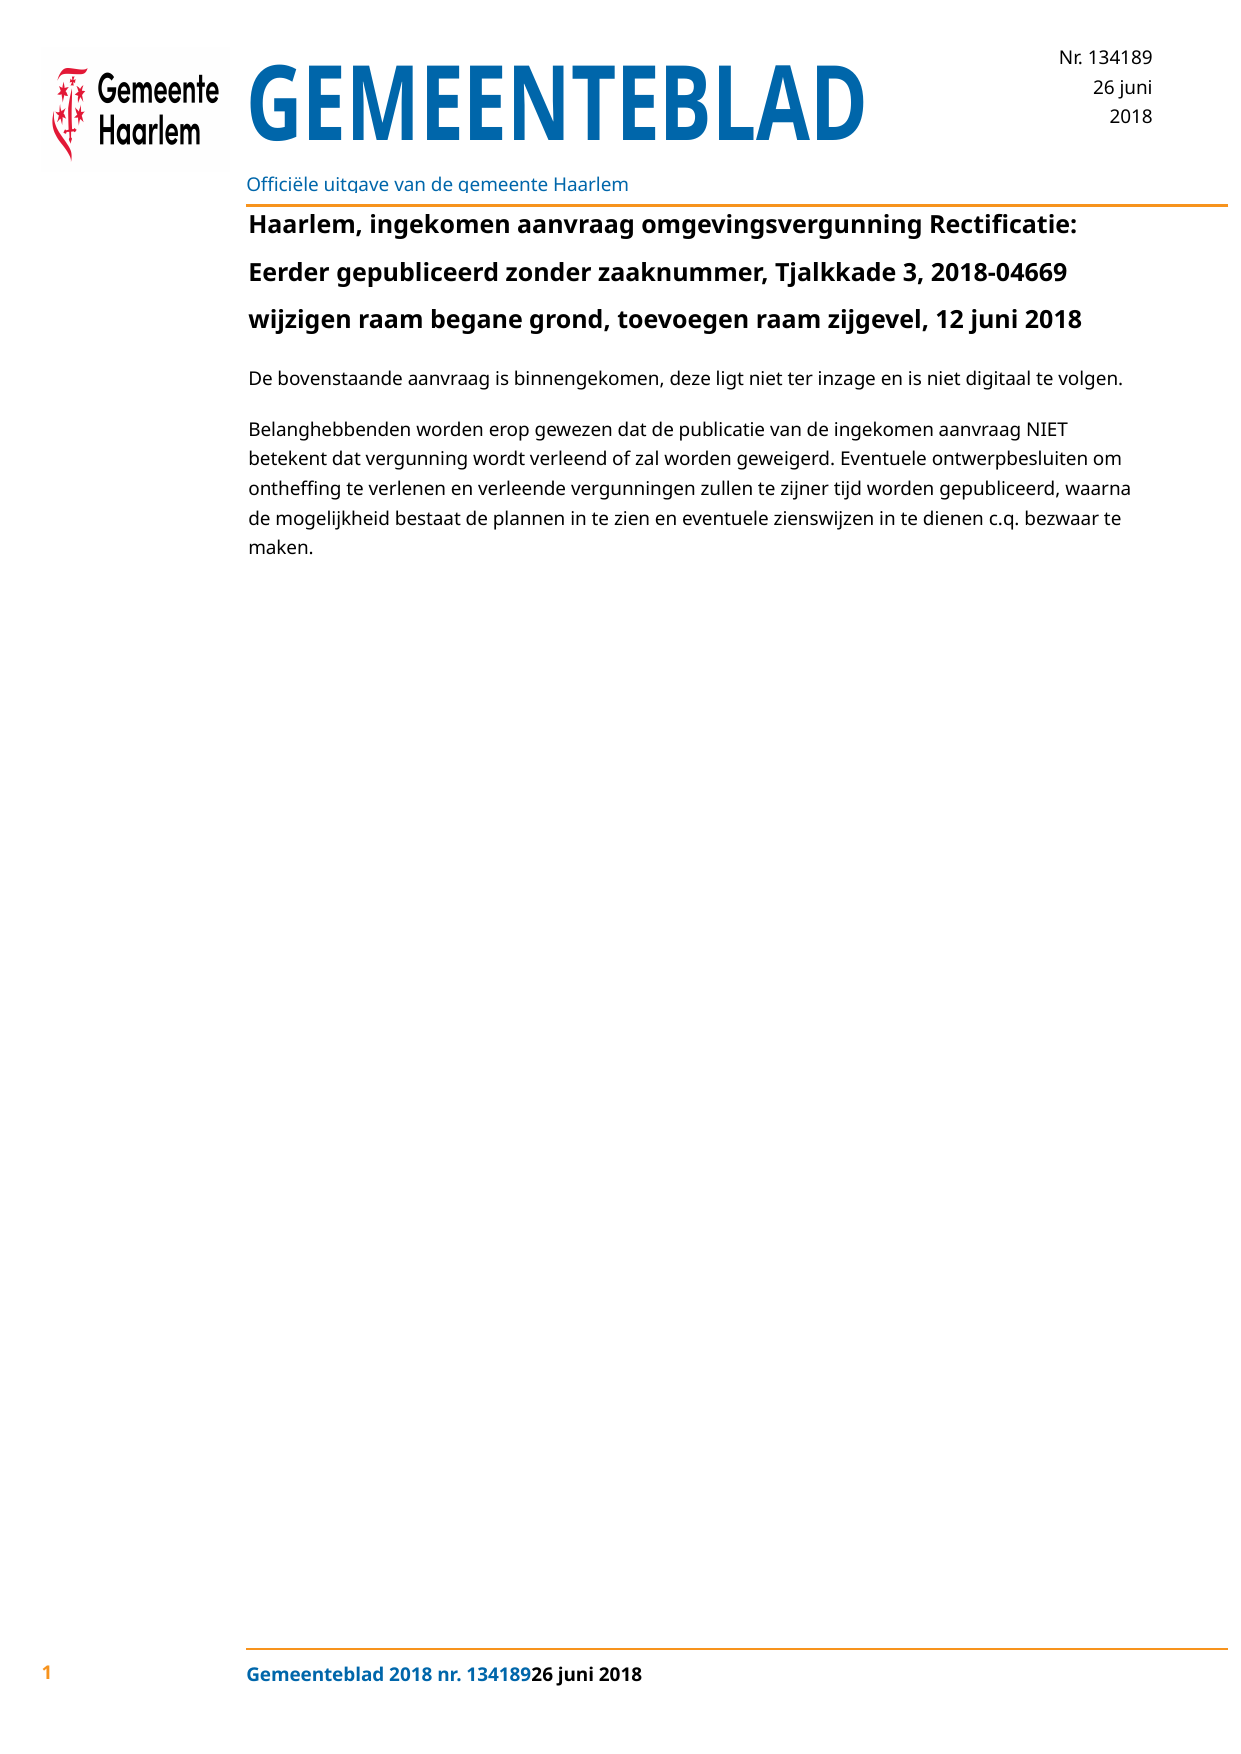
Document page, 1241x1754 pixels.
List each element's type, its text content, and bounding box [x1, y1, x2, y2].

text Belanghebbenden worden erop gewezen dat de publicatie van de ingekomen aanvraag NIET betekent dat vergunning wordt verleend of zal worden geweigerd. Eventuele ontwerpbesluiten om ontheffing te verlenen en verleende vergunningen zullen te zijner tijd worden gepubliceerd, waarna de mogelijkheid bestaat de plannen in te zien en eventuele zienswijzen in te dienen c.q. bezwaar te maken. [248, 416, 1152, 560]
text Haarlem, ingekomen aanvraag omgevingsvergunning Rectificatie: Eerder gepubliceerd zonder zaaknummer, Tjalkkade 3, 2018-04669 wijzigen raam begane grond, toevoegen raam zijgevel, 12 juni 2018 [248, 207, 1152, 336]
text De bovenstaande aanvraag is binnengekomen, deze ligt niet ter inzage en is niet digitaal te volgen. [248, 366, 1152, 391]
picture [41, 47, 231, 172]
